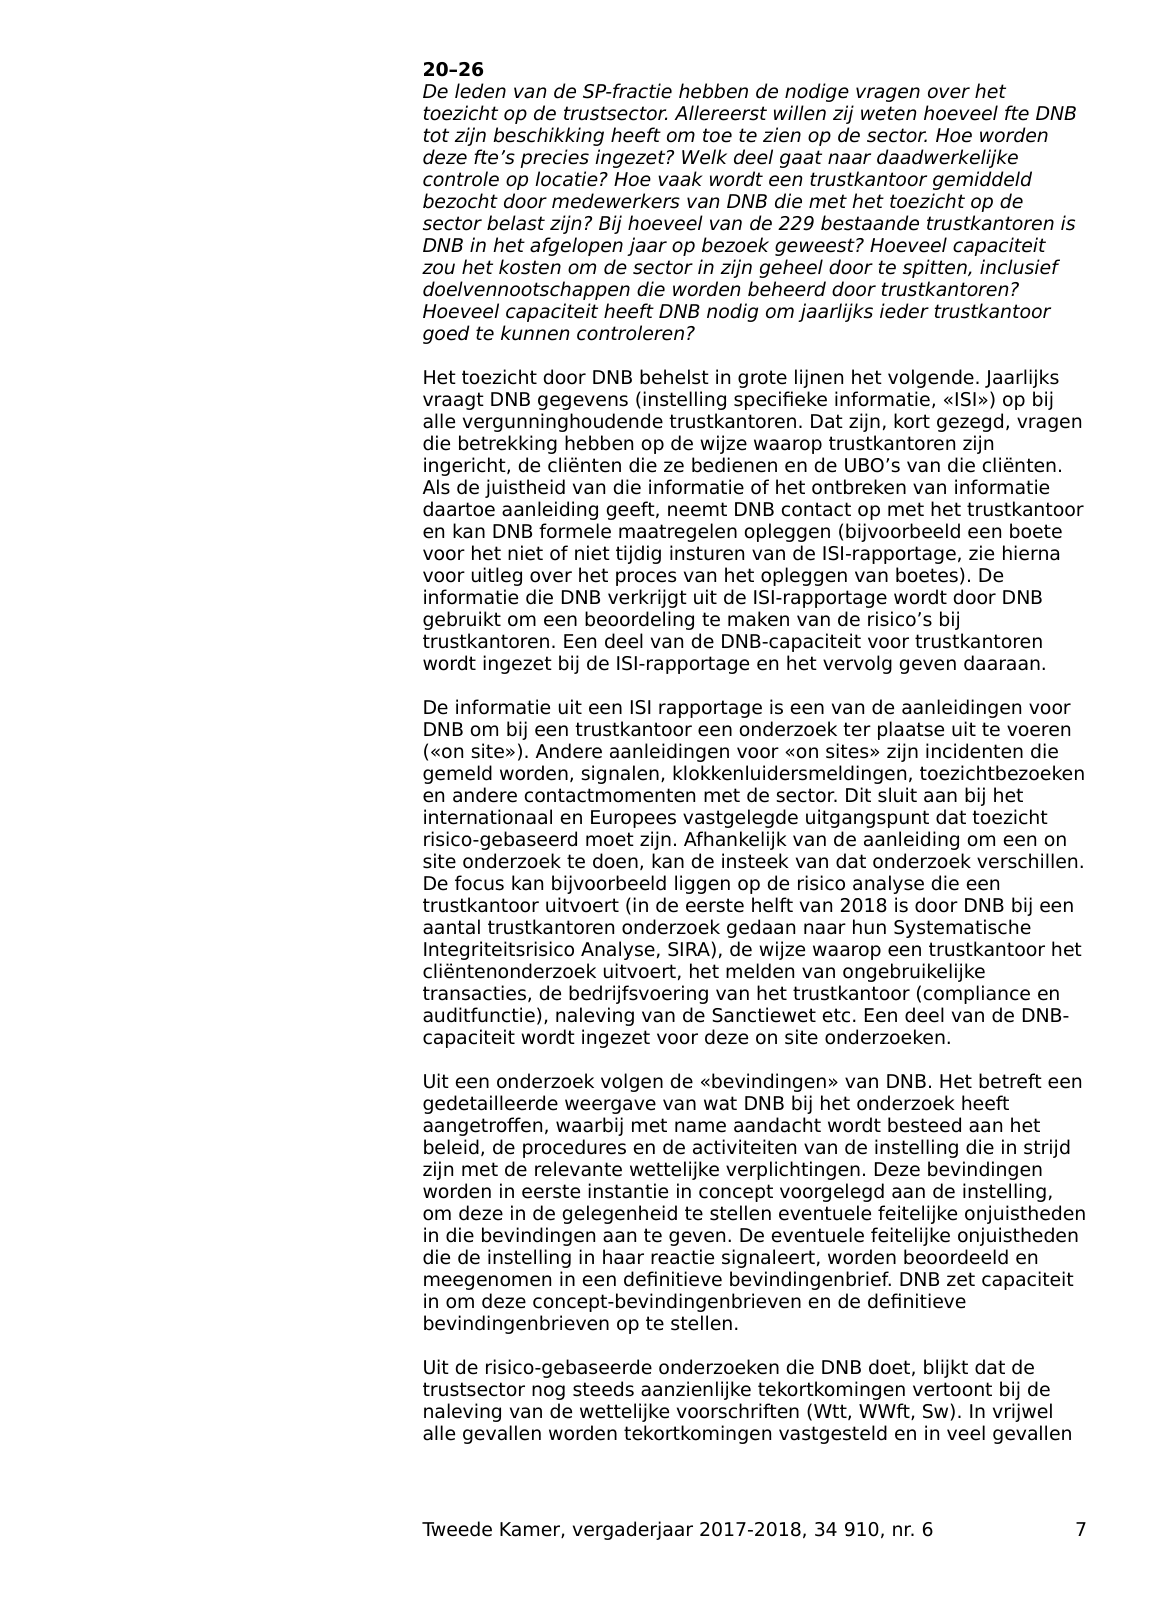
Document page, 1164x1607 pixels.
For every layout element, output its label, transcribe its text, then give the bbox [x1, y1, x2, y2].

text Uit een onderzoek volgen de «bevindingen» van DNB. Het betreft een gedetailleerde weergave van wat DNB bij het onderzoek heeft aangetroffen, waarbij met name aandacht wordt besteed aan het beleid, de procedures en de activiteiten van de instelling die in strijd zijn met de relevante wettelijke verplichtingen. Deze bevindingen worden in eerste instantie in concept voorgelegd aan de instelling, om deze in de gelegenheid te stellen eventuele feitelijke onjuistheden in die bevindingen aan te geven. De eventuele feitelijke onjuistheden die de instelling in haar reactie signaleert, worden beoordeeld en meegenomen in een definitieve bevindingenbrief. DNB zet capaciteit in om deze concept-bevindingenbrieven en de definitieve bevindingenbrieven op te stellen. [422, 1071, 1087, 1334]
text De informatie uit een ISI rapportage is een van de aanleidingen voor DNB om bij een trustkantoor een onderzoek ter plaatse uit te voeren («on site»). Andere aanleidingen voor «on sites» zijn incidenten die gemeld worden, signalen, klokkenluidersmeldingen, toezichtbezoeken en andere contactmomenten met de sector. Dit sluit aan bij het internationaal en Europees vastgelegde uitgangspunt dat toezicht risico-gebaseerd moet zijn. Afhankelijk van de aanleiding om een on site onderzoek te doen, kan de insteek van dat onderzoek verschillen. De focus kan bijvoorbeeld liggen op de risico analyse die een trustkantoor uitvoert (in de eerste helft van 2018 is door DNB bij een aantal trustkantoren onderzoek gedaan naar hun Systematische Integriteitsrisico Analyse, SIRA), de wijze waarop een trustkantoor het cliëntenonderzoek uitvoert, het melden van ongebruikelijke transacties, de bedrijfsvoering van het trustkantoor (compliance en auditfunctie), naleving van de Sanctiewet etc. Een deel van de DNB-capaciteit wordt ingezet voor deze on site onderzoeken. [422, 697, 1087, 1048]
text De leden van de SP-fractie hebben de nodige vragen over het toezicht op de trustsector. Allereerst willen zij weten hoeveel fte DNB tot zijn beschikking heeft om toe te zien op de sector. Hoe worden deze fte’s precies ingezet? Welk deel gaat naar daadwerkelijke controle op locatie? Hoe vaak wordt een trustkantoor gemiddeld bezocht door medewerkers van DNB die met het toezicht op de sector belast zijn? Bij hoeveel van de 229 bestaande trustkantoren is DNB in het afgelopen jaar op bezoek geweest? Hoeveel capaciteit zou het kosten om de sector in zijn geheel door te spitten, inclusief doelvennootschappen die worden beheerd door trustkantoren? Hoeveel capaciteit heeft DNB nodig om jaarlijks ieder trustkantoor goed te kunnen controleren? [422, 81, 1087, 345]
text 20–26 [422, 59, 1087, 81]
text Uit de risico-gebaseerde onderzoeken die DNB doet, blijkt dat de trustsector nog steeds aanzienlijke tekortkomingen vertoont bij de naleving van de wettelijke voorschriften (Wtt, WWft, Sw). In vrijwel alle gevallen worden tekortkomingen vastgesteld en in veel gevallen [422, 1357, 1087, 1444]
text Het toezicht door DNB behelst in grote lijnen het volgende. Jaarlijks vraagt DNB gegevens (instelling specifieke informatie, «ISI») op bij alle vergunninghoudende trustkantoren. Dat zijn, kort gezegd, vragen die betrekking hebben op de wijze waarop trustkantoren zijn ingericht, de cliënten die ze bedienen en de UBO’s van die cliënten. Als de juistheid van die informatie of het ontbreken van informatie daartoe aanleiding geeft, neemt DNB contact op met het trustkantoor en kan DNB formele maatregelen opleggen (bijvoorbeeld een boete voor het niet of niet tijdig insturen van de ISI-rapportage, zie hierna voor uitleg over het proces van het opleggen van boetes). De informatie die DNB verkrijgt uit de ISI-rapportage wordt door DNB gebruikt om een beoordeling te maken van de risico’s bij trustkantoren. Een deel van de DNB-capaciteit voor trustkantoren wordt ingezet bij de ISI-rapportage en het vervolg geven daaraan. [422, 367, 1087, 675]
